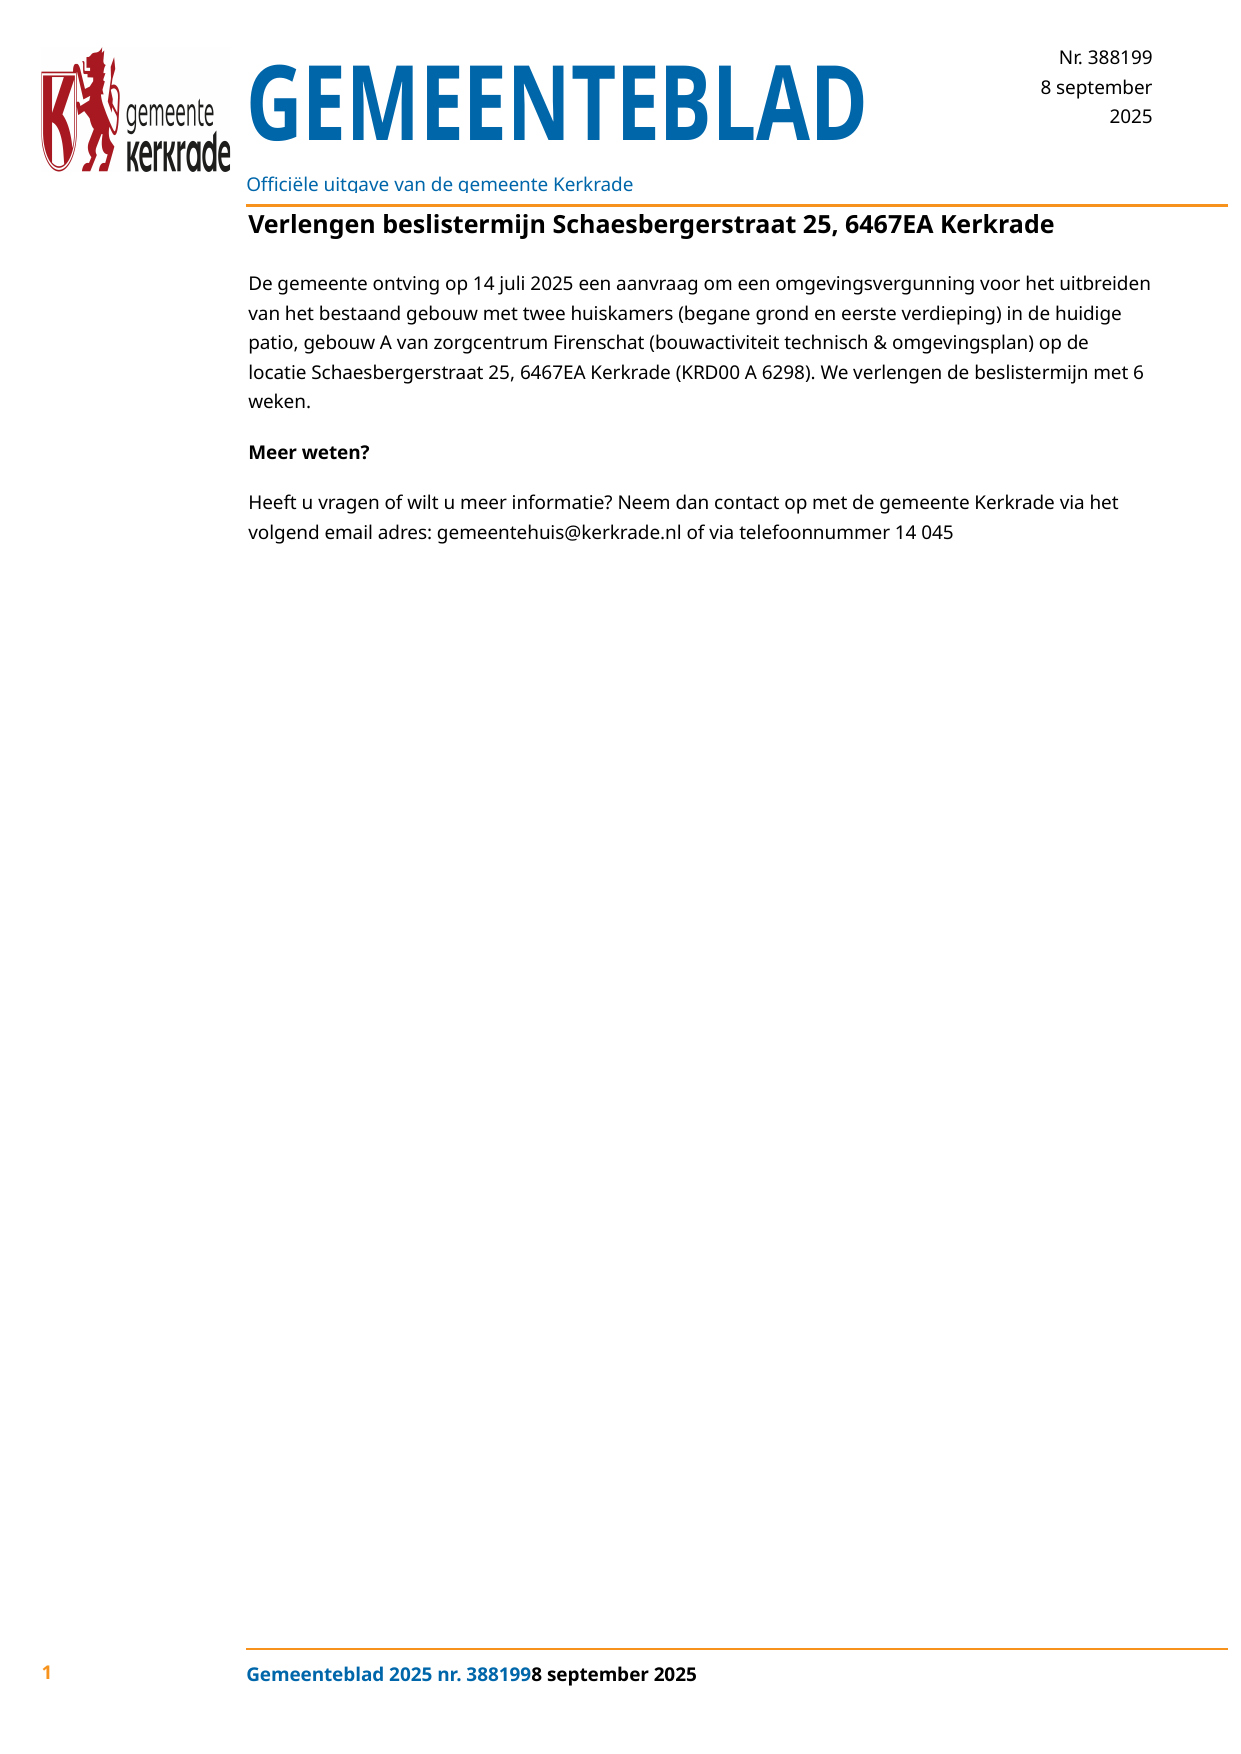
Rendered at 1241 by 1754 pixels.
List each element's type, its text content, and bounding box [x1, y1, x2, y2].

text Heeft u vragen of wilt u meer informatie? Neem dan contact op met de gemeente Kerkrade via het volgend email adres: gemeentehuis@kerkrade.nl of via telefoonnummer 14 045 [248, 489, 1152, 545]
text Verlengen beslistermijn Schaesbergerstraat 25, 6467EA Kerkrade [248, 207, 1152, 241]
text Meer weten? [248, 439, 1152, 465]
picture [41, 47, 231, 172]
text De gemeente ontving op 14 juli 2025 een aanvraag om een omgevingsvergunning voor het uitbreiden van het bestaand gebouw met twee huiskamers (begane grond en eerste verdieping) in de huidige patio, gebouw A van zorgcentrum Firenschat (bouwactiviteit technisch & omgevingsplan) op de locatie Schaesbergerstraat 25, 6467EA Kerkrade (KRD00 A 6298). We verlengen de beslistermijn met 6 weken. [248, 270, 1152, 414]
